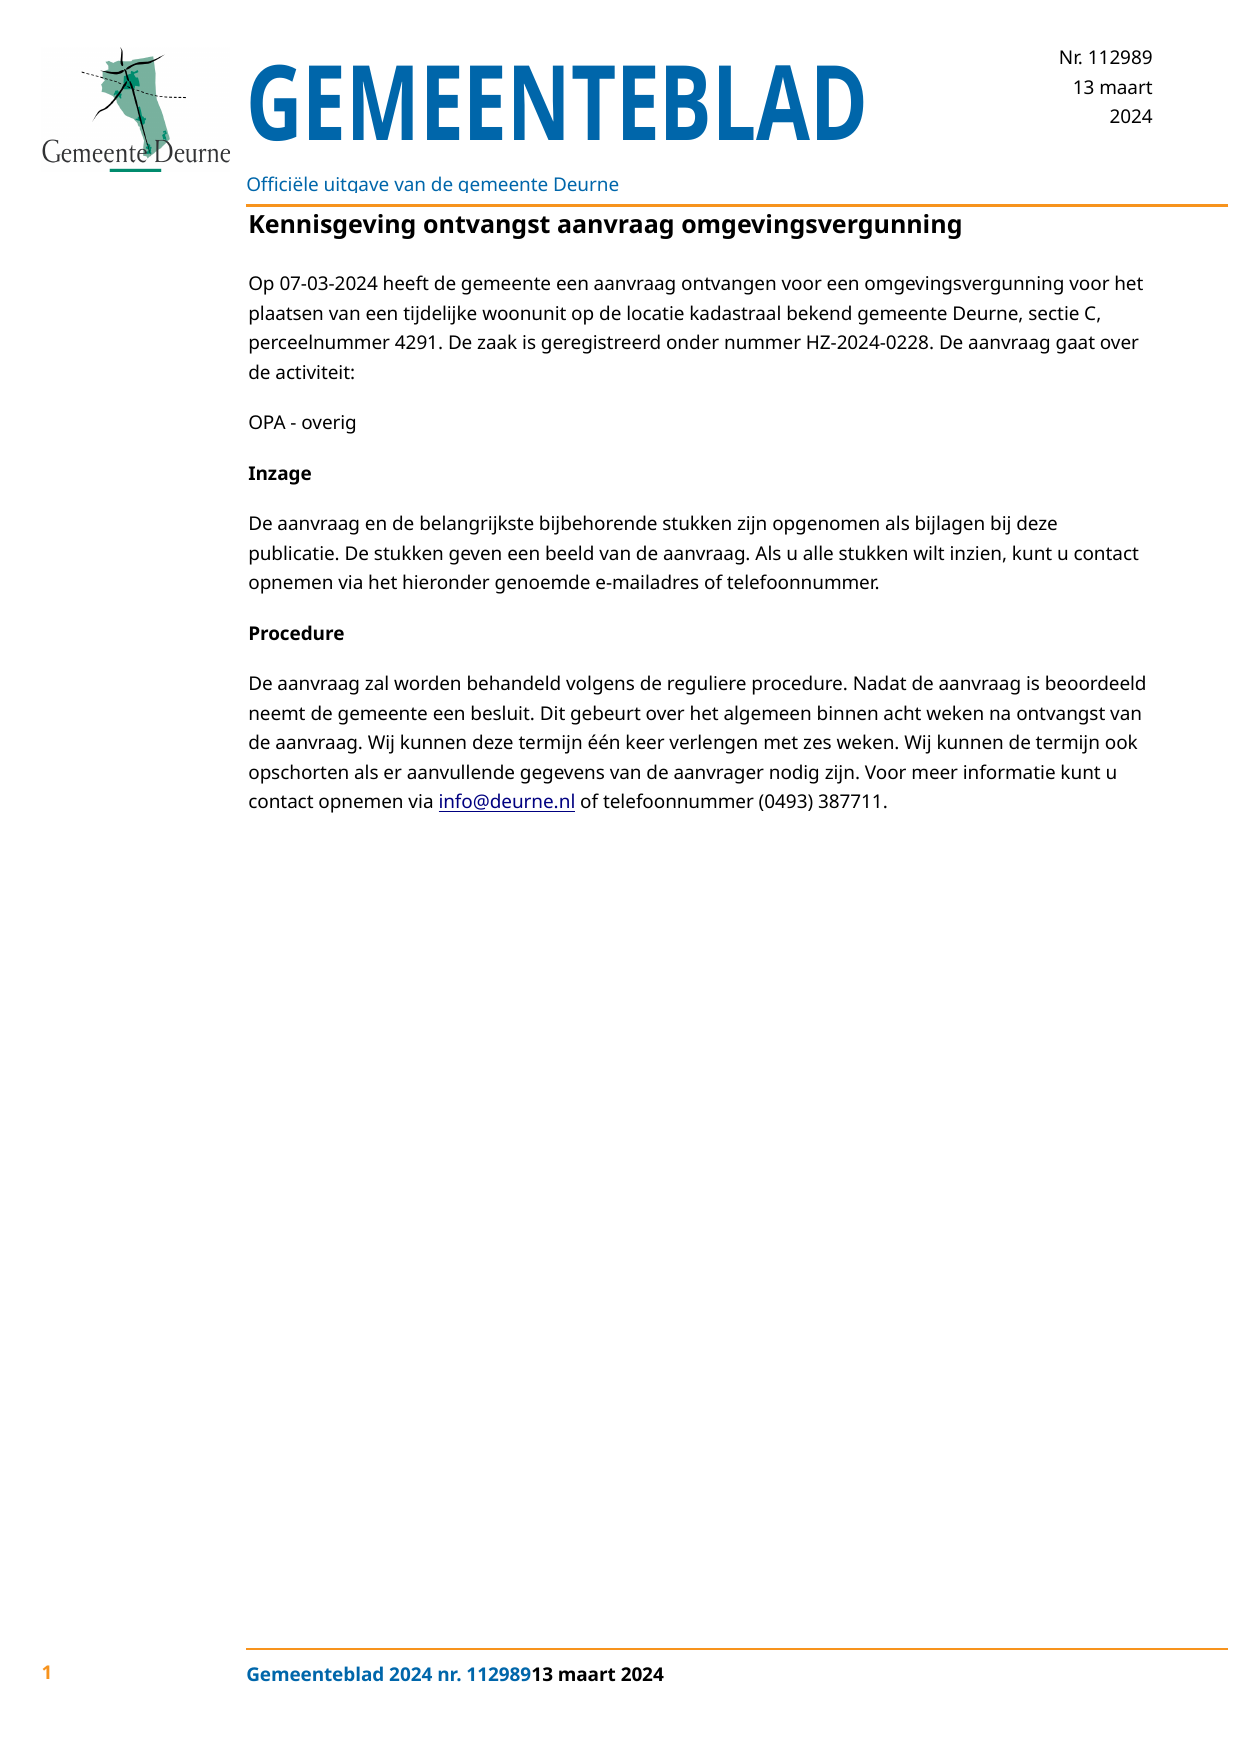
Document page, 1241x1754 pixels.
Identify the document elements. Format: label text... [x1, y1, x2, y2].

text Inzage [248, 460, 1152, 486]
text De aanvraag zal worden behandeld volgens de reguliere procedure. Nadat de aanvraag is beoordeeld neemt de gemeente een besluit. Dit gebeurt over het algemeen binnen acht weken na ontvangst van de aanvraag. Wij kunnen deze termijn één keer verlengen met zes weken. Wij kunnen de termijn ook opschorten als er aanvullende gegevens van de aanvrager nodig zijn. Voor meer informatie kunt u contact opnemen via info@deurne.nl of telefoonnummer (0493) 387711. [248, 670, 1152, 814]
text Op 07-03-2024 heeft de gemeente een aanvraag ontvangen voor een omgevingsvergunning voor het plaatsen van een tijdelijke woonunit op de locatie kadastraal bekend gemeente Deurne, sectie C, perceelnummer 4291. De zaak is geregistreerd onder nummer HZ-2024-0228. De aanvraag gaat over de activiteit: [248, 270, 1152, 385]
text Procedure [248, 620, 1152, 646]
picture [41, 47, 231, 172]
text De aanvraag en de belangrijkste bijbehorende stukken zijn opgenomen als bijlagen bij deze publicatie. De stukken geven een beeld van de aanvraag. Als u alle stukken wilt inzien, kunt u contact opnemen via het hieronder genoemde e-mailadres of telefoonnummer. [248, 510, 1152, 595]
text OPA - overig [248, 409, 1152, 435]
text Kennisgeving ontvangst aanvraag omgevingsvergunning [248, 207, 1152, 241]
